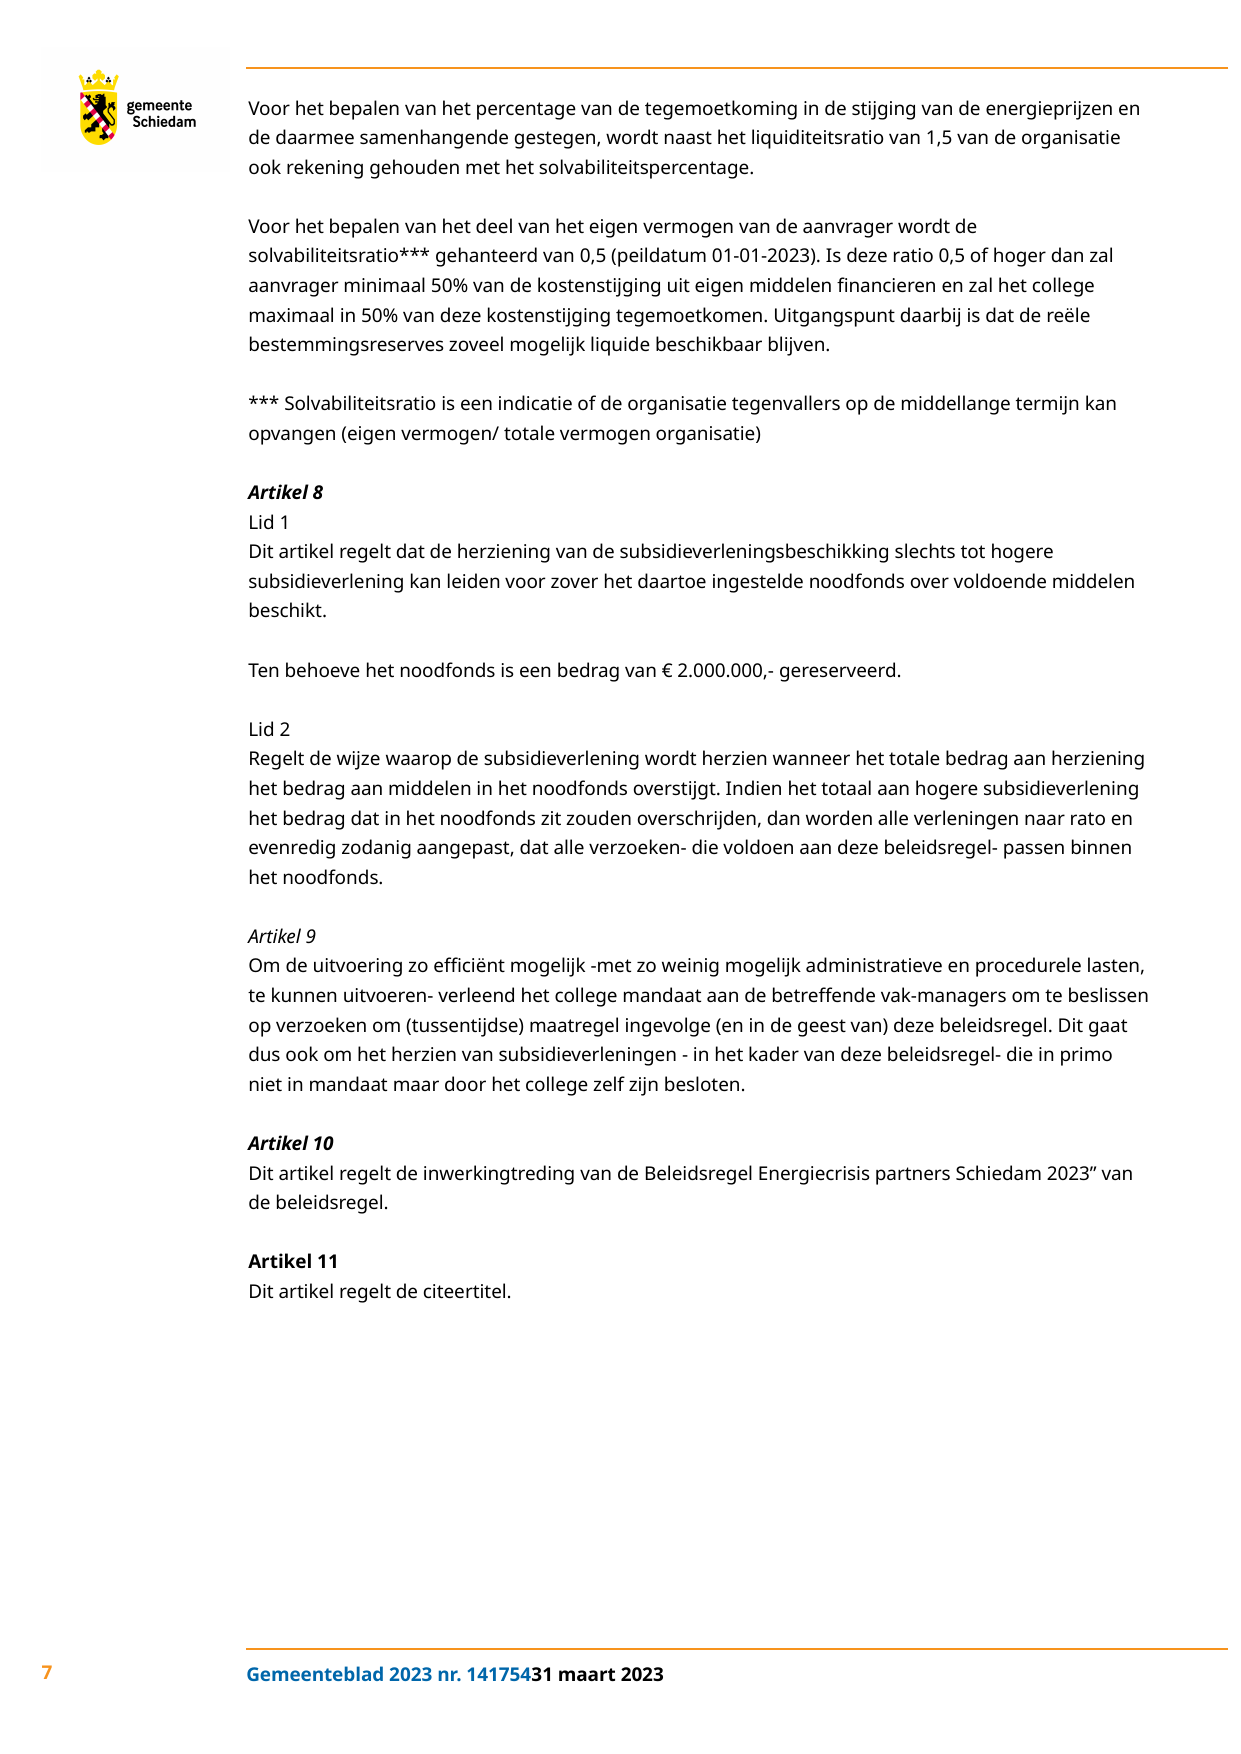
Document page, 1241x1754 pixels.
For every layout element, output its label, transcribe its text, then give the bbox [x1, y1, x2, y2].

text Voor het bepalen van het percentage van de tegemoetkoming in de stijging van de energieprijzen en de daarmee samenhangende gestegen, wordt naast het liquiditeitsratio van 1,5 van de organisatie ook rekening gehouden met het solvabiliteitspercentage. [248, 95, 1152, 180]
text Lid 2 [248, 716, 1152, 742]
text Regelt de wijze waarop de subsidieverlening wordt herzien wanneer het totale bedrag aan herziening het bedrag aan middelen in het noodfonds overstijgt. Indien het totaal aan hogere subsidieverlening het bedrag dat in het noodfonds zit zouden overschrijden, dan worden alle verleningen naar rato en evenredig zodanig aangepast, dat alle verzoeken- die voldoen aan deze beleidsregel- passen binnen het noodfonds. [248, 746, 1152, 890]
text Dit artikel regelt de citeertitel. [248, 1278, 1152, 1304]
text Om de uitvoering zo efficiënt mogelijk -met zo weinig mogelijk administratieve en procedurele lasten, te kunnen uitvoeren- verleend het college mandaat aan de betreffende vak-managers om te beslissen op verzoeken om (tussentijdse) maatregel ingevolge (en in de geest van) deze beleidsregel. Dit gaat dus ook om het herzien van subsidieverleningen - in het kader van deze beleidsregel- die in primo niet in mandaat maar door het college zelf zijn besloten. [248, 953, 1152, 1097]
text Lid 1 [248, 509, 1152, 535]
text Artikel 11 [248, 1248, 1152, 1274]
text Voor het bepalen van het deel van het eigen vermogen van de aanvrager wordt de solvabiliteitsratio*** gehanteerd van 0,5 (peildatum 01-01-2023). Is deze ratio 0,5 of hoger dan zal aanvrager minimaal 50% van de kostenstijging uit eigen middelen financieren en zal het college maximaal in 50% van deze kostenstijging tegemoetkomen. Uitgangspunt daarbij is dat de reële bestemmingsreserves zoveel mogelijk liquide beschikbaar blijven. [248, 213, 1152, 357]
text Ten behoeve het noodfonds is een bedrag van € 2.000.000,- gereserveerd. [248, 657, 1152, 683]
text Artikel 8 [248, 479, 1152, 505]
text Artikel 10 [248, 1130, 1152, 1156]
text Artikel 9 [248, 923, 1152, 949]
text Dit artikel regelt dat de herziening van de subsidieverleningsbeschikking slechts tot hogere subsidieverlening kan leiden voor zover het daartoe ingestelde noodfonds over voldoende middelen beschikt. [248, 538, 1152, 623]
picture [41, 47, 231, 172]
text *** Solvabiliteitsratio is een indicatie of de organisatie tegenvallers op de middellange termijn kan opvangen (eigen vermogen/ totale vermogen organisatie) [248, 391, 1152, 446]
text Dit artikel regelt de inwerkingtreding van de Beleidsregel Energiecrisis partners Schiedam 2023” van de beleidsregel. [248, 1160, 1152, 1215]
